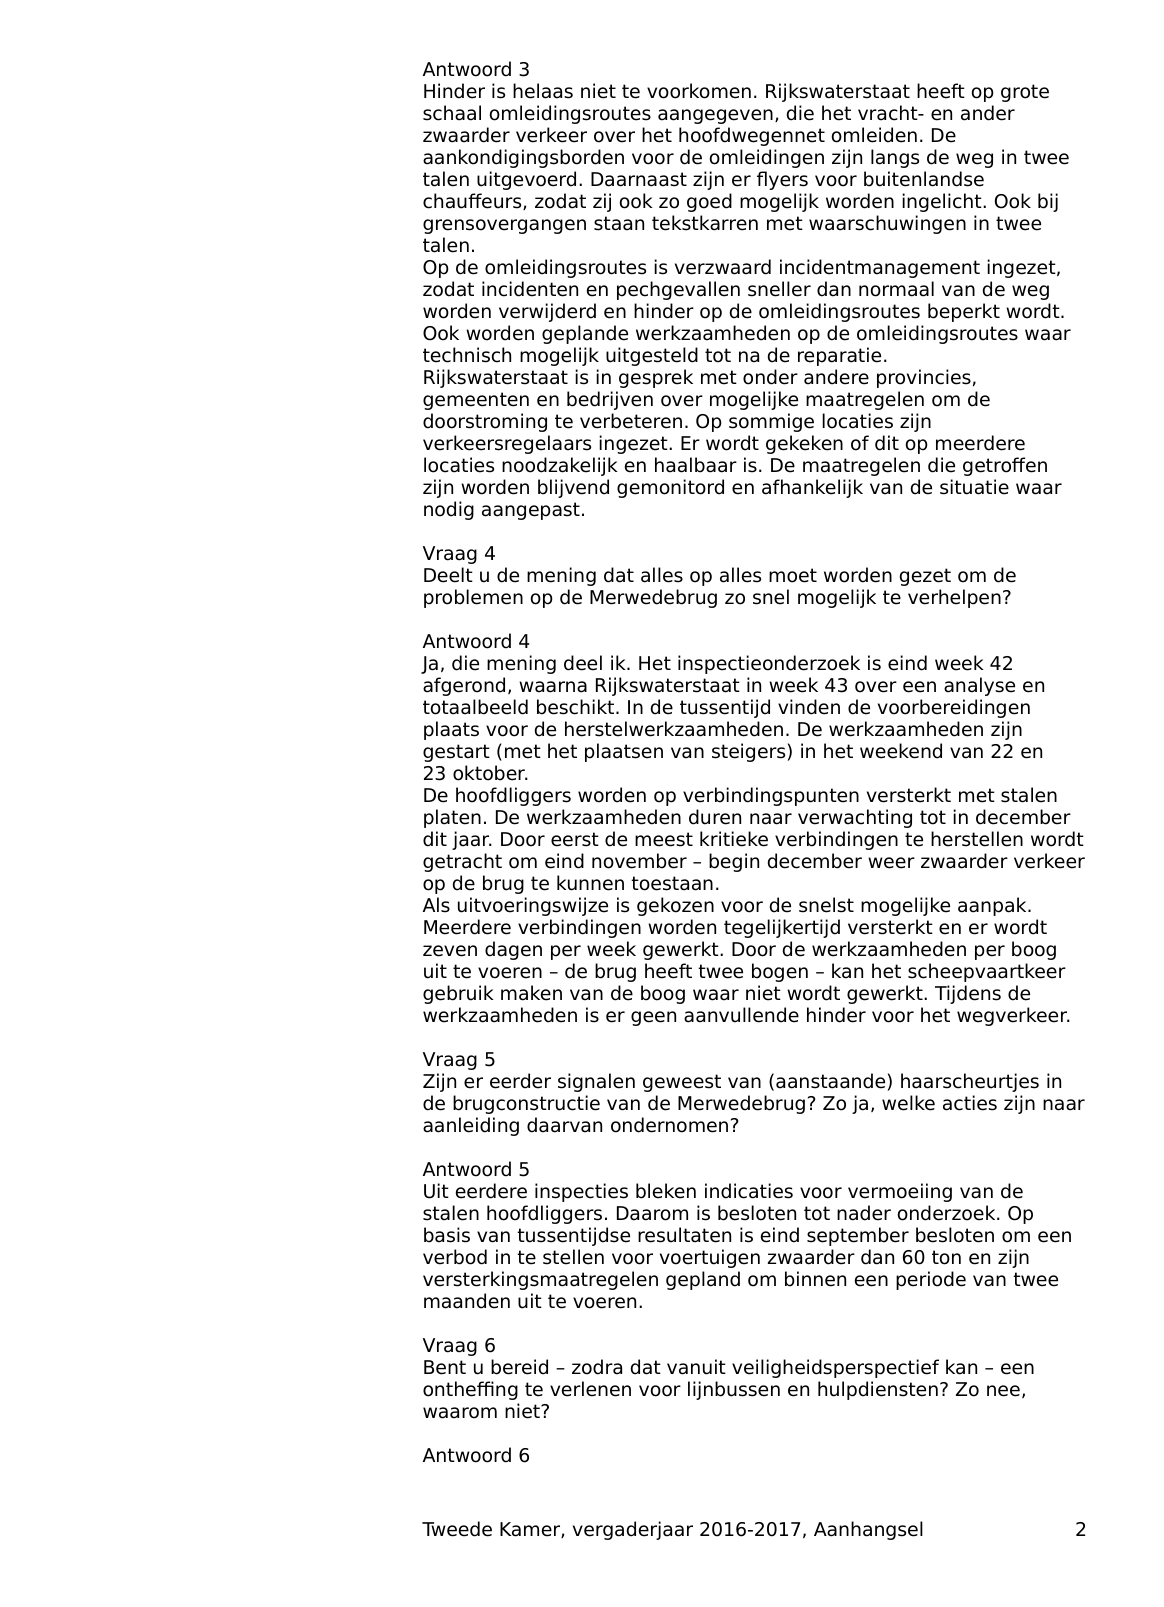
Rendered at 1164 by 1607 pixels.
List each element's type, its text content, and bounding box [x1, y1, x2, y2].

text Vraag 5 [422, 1049, 1087, 1071]
text Hinder is helaas niet te voorkomen. Rijkswaterstaat heeft op grote schaal omleidingsroutes aangegeven, die het vracht- en ander zwaarder verkeer over het hoofdwegennet omleiden. De aankondigingsborden voor de omleidingen zijn langs de weg in twee talen uitgevoerd. Daarnaast zijn er flyers voor buitenlandse chauffeurs, zodat zij ook zo goed mogelijk worden ingelicht. Ook bij grensovergangen staan tekstkarren met waarschuwingen in twee talen. [422, 81, 1087, 257]
text De hoofdliggers worden op verbindingspunten versterkt met stalen platen. De werkzaamheden duren naar verwachting tot in december dit jaar. Door eerst de meest kritieke verbindingen te herstellen wordt getracht om eind november – begin december weer zwaarder verkeer op de brug te kunnen toestaan. [422, 785, 1087, 895]
text Deelt u de mening dat alles op alles moet worden gezet om de problemen op de Merwedebrug zo snel mogelijk te verhelpen? [422, 565, 1087, 609]
text Ja, die mening deel ik. Het inspectieonderzoek is eind week 42 afgerond, waarna Rijkswaterstaat in week 43 over een analyse en totaalbeeld beschikt. In de tussentijd vinden de voorbereidingen plaats voor de herstelwerkzaamheden. De werkzaamheden zijn gestart (met het plaatsen van steigers) in het weekend van 22 en 23 oktober. [422, 653, 1087, 785]
text Uit eerdere inspecties bleken indicaties voor vermoeiing van de stalen hoofdliggers. Daarom is besloten tot nader onderzoek. Op basis van tussentijdse resultaten is eind september besloten om een verbod in te stellen voor voertuigen zwaarder dan 60 ton en zijn versterkingsmaatregelen gepland om binnen een periode van twee maanden uit te voeren. [422, 1181, 1087, 1313]
text Rijkswaterstaat is in gesprek met onder andere provincies, gemeenten en bedrijven over mogelijke maatregelen om de doorstroming te verbeteren. Op sommige locaties zijn verkeersregelaars ingezet. Er wordt gekeken of dit op meerdere locaties noodzakelijk en haalbaar is. De maatregelen die getroffen zijn worden blijvend gemonitord en afhankelijk van de situatie waar nodig aangepast. [422, 367, 1087, 521]
text Antwoord 3 [422, 59, 1087, 81]
text Antwoord 4 [422, 631, 1087, 653]
text Op de omleidingsroutes is verzwaard incidentmanagement ingezet, zodat incidenten en pechgevallen sneller dan normaal van de weg worden verwijderd en hinder op de omleidingsroutes beperkt wordt. Ook worden geplande werkzaamheden op de omleidingsroutes waar technisch mogelijk uitgesteld tot na de reparatie. [422, 257, 1087, 367]
text Antwoord 6 [422, 1445, 1087, 1467]
text Antwoord 5 [422, 1159, 1087, 1181]
text Zijn er eerder signalen geweest van (aanstaande) haarscheurtjes in de brugconstructie van de Merwedebrug? Zo ja, welke acties zijn naar aanleiding daarvan ondernomen? [422, 1071, 1087, 1137]
text Bent u bereid – zodra dat vanuit veiligheidsperspectief kan – een ontheffing te verlenen voor lijnbussen en hulpdiensten? Zo nee, waarom niet? [422, 1357, 1087, 1423]
text Als uitvoeringswijze is gekozen voor de snelst mogelijke aanpak. Meerdere verbindingen worden tegelijkertijd versterkt en er wordt zeven dagen per week gewerkt. Door de werkzaamheden per boog uit te voeren – de brug heeft twee bogen – kan het scheepvaartkeer gebruik maken van de boog waar niet wordt gewerkt. Tijdens de werkzaamheden is er geen aanvullende hinder voor het wegverkeer. [422, 895, 1087, 1027]
text Vraag 6 [422, 1335, 1087, 1357]
text Vraag 4 [422, 543, 1087, 565]
